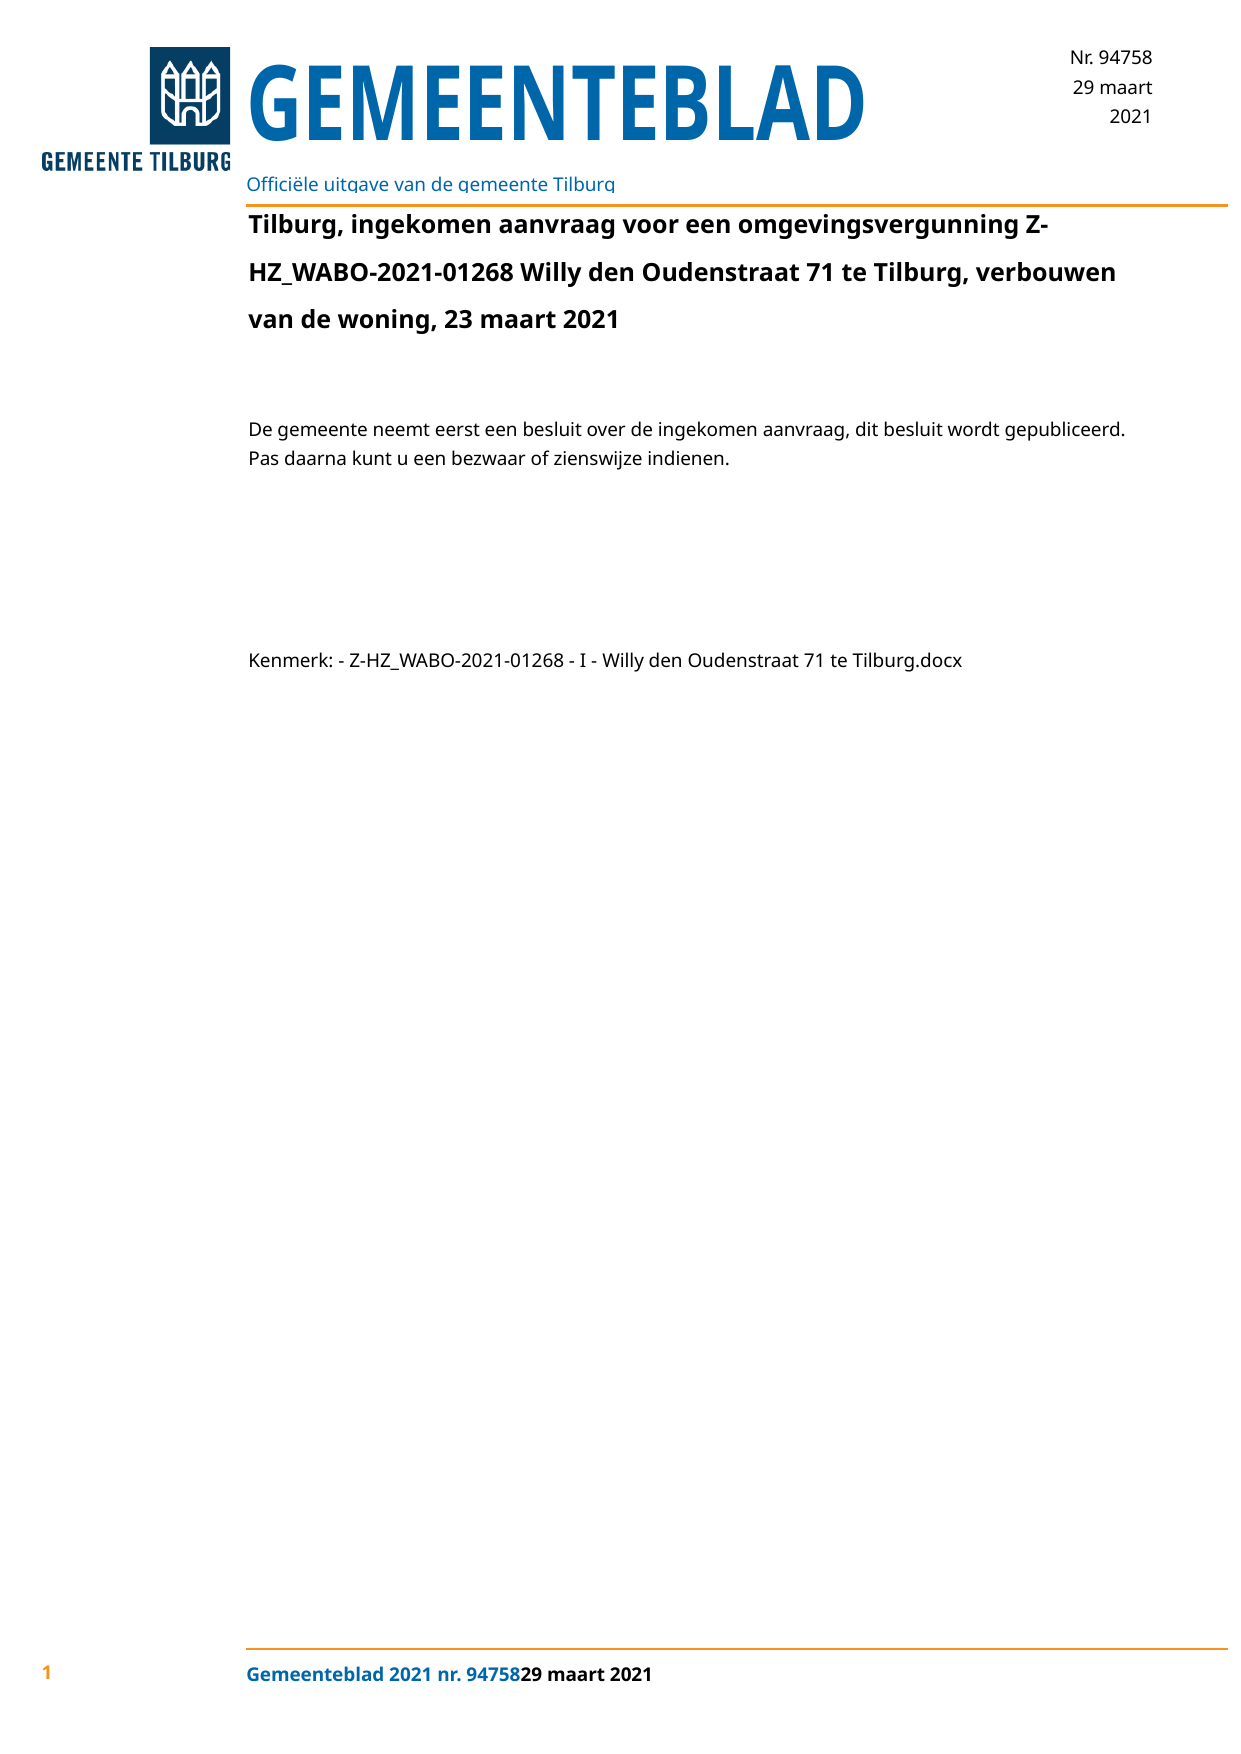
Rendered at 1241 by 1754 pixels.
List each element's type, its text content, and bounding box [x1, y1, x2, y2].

picture [41, 47, 231, 172]
text Tilburg, ingekomen aanvraag voor een omgevingsvergunning Z-HZ_WABO-2021-01268 Willy den Oudenstraat 71 te Tilburg, verbouwen van de woning, 23 maart 2021 [248, 207, 1152, 336]
text De gemeente neemt eerst een besluit over de ingekomen aanvraag, dit besluit wordt gepubliceerd. Pas daarna kunt u een bezwaar of zienswijze indienen. [248, 416, 1152, 471]
text Kenmerk: - Z-HZ_WABO-2021-01268 - I - Willy den Oudenstraat 71 te Tilburg.docx [248, 647, 1152, 673]
